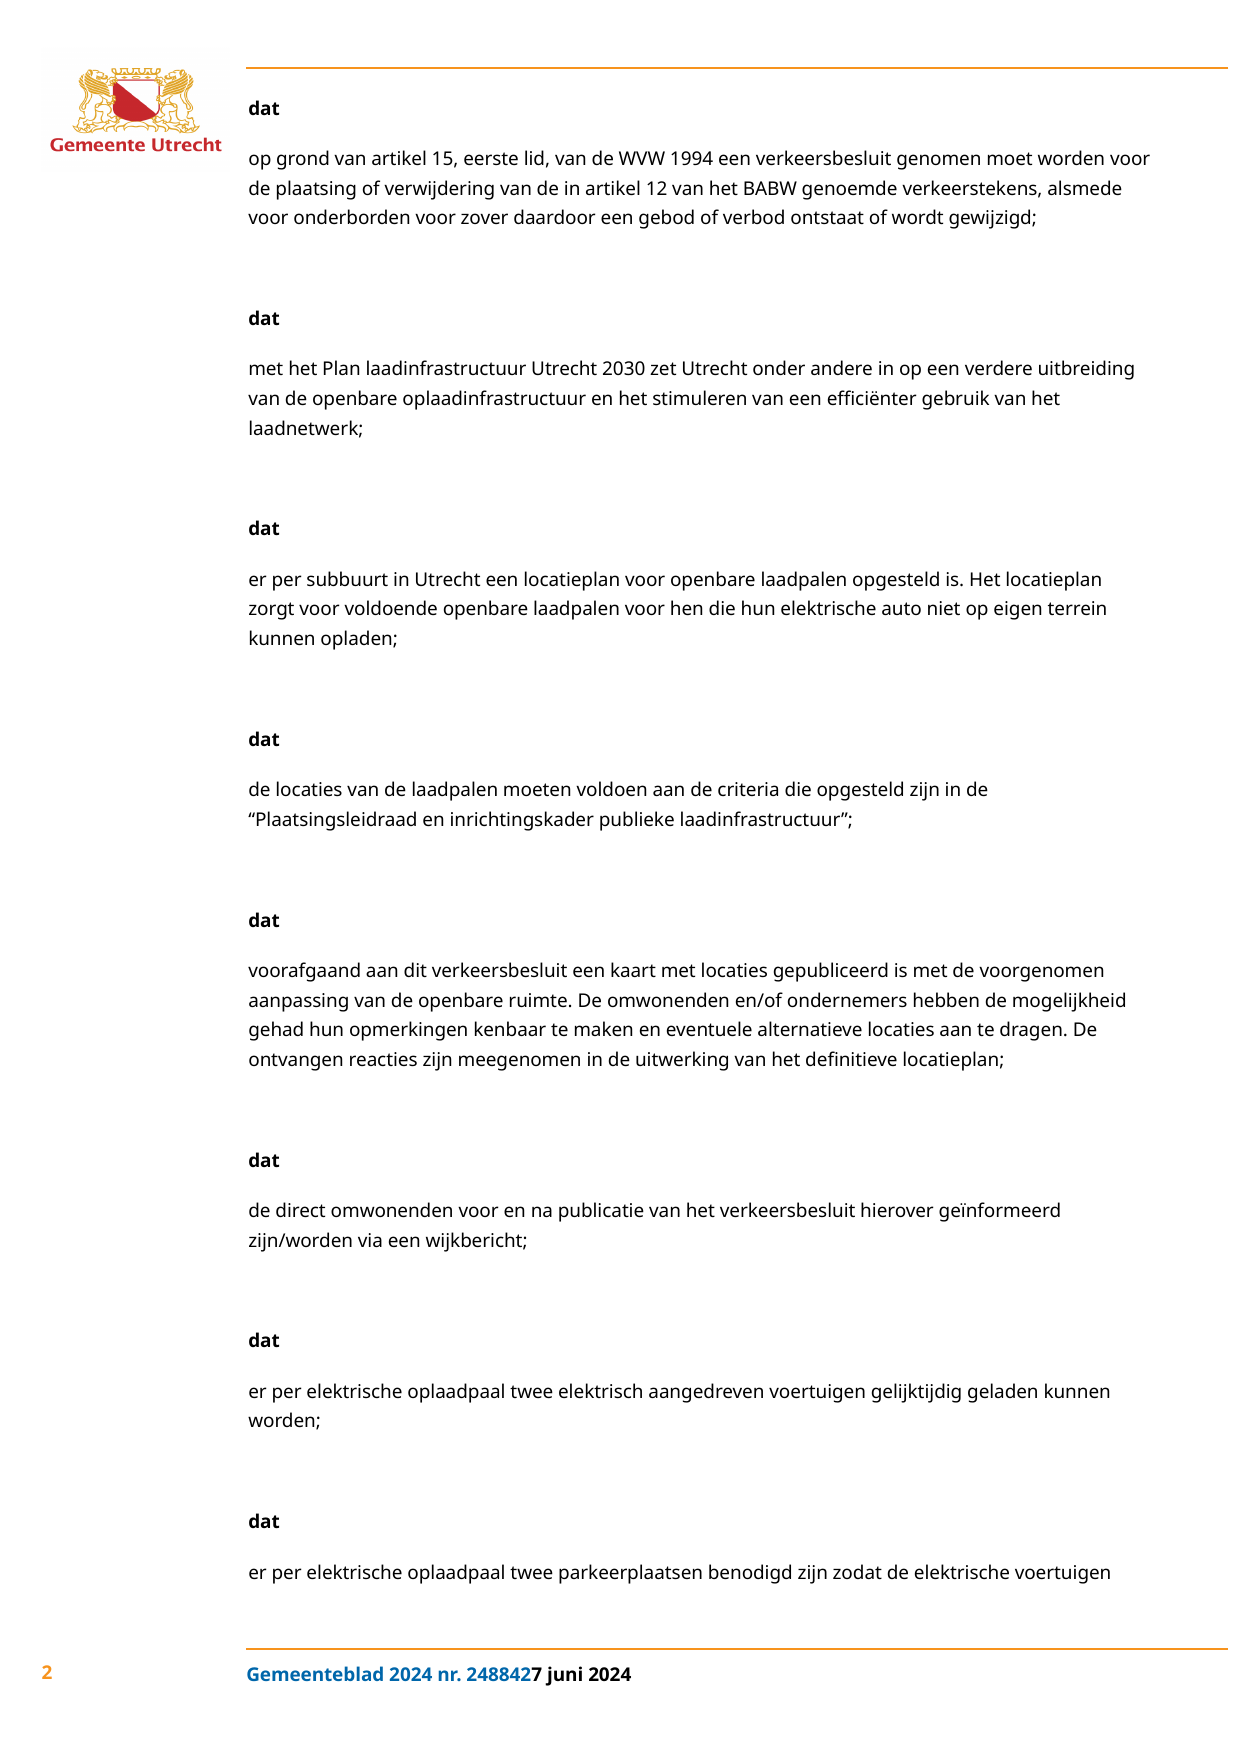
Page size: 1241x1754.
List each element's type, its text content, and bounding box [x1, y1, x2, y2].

text dat [248, 1508, 1152, 1534]
text de locaties van de laadpalen moeten voldoen aan de criteria die opgesteld zijn in de “Plaatsingsleidraad en inrichtingskader publieke laadinfrastructuur”; [248, 776, 1152, 832]
text dat [248, 305, 1152, 331]
text dat [248, 726, 1152, 752]
text voorafgaand aan dit verkeersbesluit een kaart met locaties gepubliceerd is met de voorgenomen aanpassing van de openbare ruimte. De omwonenden en/of ondernemers hebben de mogelijkheid gehad hun opmerkingen kenbaar te maken en eventuele alternatieve locaties aan te dragen. De ontvangen reacties zijn meegenomen in de uitwerking van het definitieve locatieplan; [248, 957, 1152, 1072]
text dat [248, 907, 1152, 933]
text dat [248, 516, 1152, 541]
text er per elektrische oplaadpaal twee parkeerplaatsen benodigd zijn zodat de elektrische voertuigen [248, 1559, 1152, 1585]
text er per elektrische oplaadpaal twee elektrisch aangedreven voertuigen gelijktijdig geladen kunnen worden; [248, 1378, 1152, 1433]
text op grond van artikel 15, eerste lid, van de WVW 1994 een verkeersbesluit genomen moet worden voor de plaatsing of verwijdering van de in artikel 12 van het BABW genoemde verkeerstekens, alsmede voor onderborden voor zover daardoor een gebod of verbod ontstaat of wordt gewijzigd; [248, 145, 1152, 230]
text er per subbuurt in Utrecht een locatieplan voor openbare laadpalen opgesteld is. Het locatieplan zorgt voor voldoende openbare laadpalen voor hen die hun elektrische auto niet op eigen terrein kunnen opladen; [248, 566, 1152, 651]
text dat [248, 95, 1152, 121]
picture [41, 47, 231, 172]
text de direct omwonenden voor en na publicatie van het verkeersbesluit hierover geïnformeerd zijn/worden via een wijkbericht; [248, 1197, 1152, 1253]
text met het Plan laadinfrastructuur Utrecht 2030 zet Utrecht onder andere in op een verdere uitbreiding van de openbare oplaadinfrastructuur en het stimuleren van een efficiënter gebruik van het laadnetwerk; [248, 356, 1152, 441]
text dat [248, 1328, 1152, 1353]
text dat [248, 1147, 1152, 1173]
